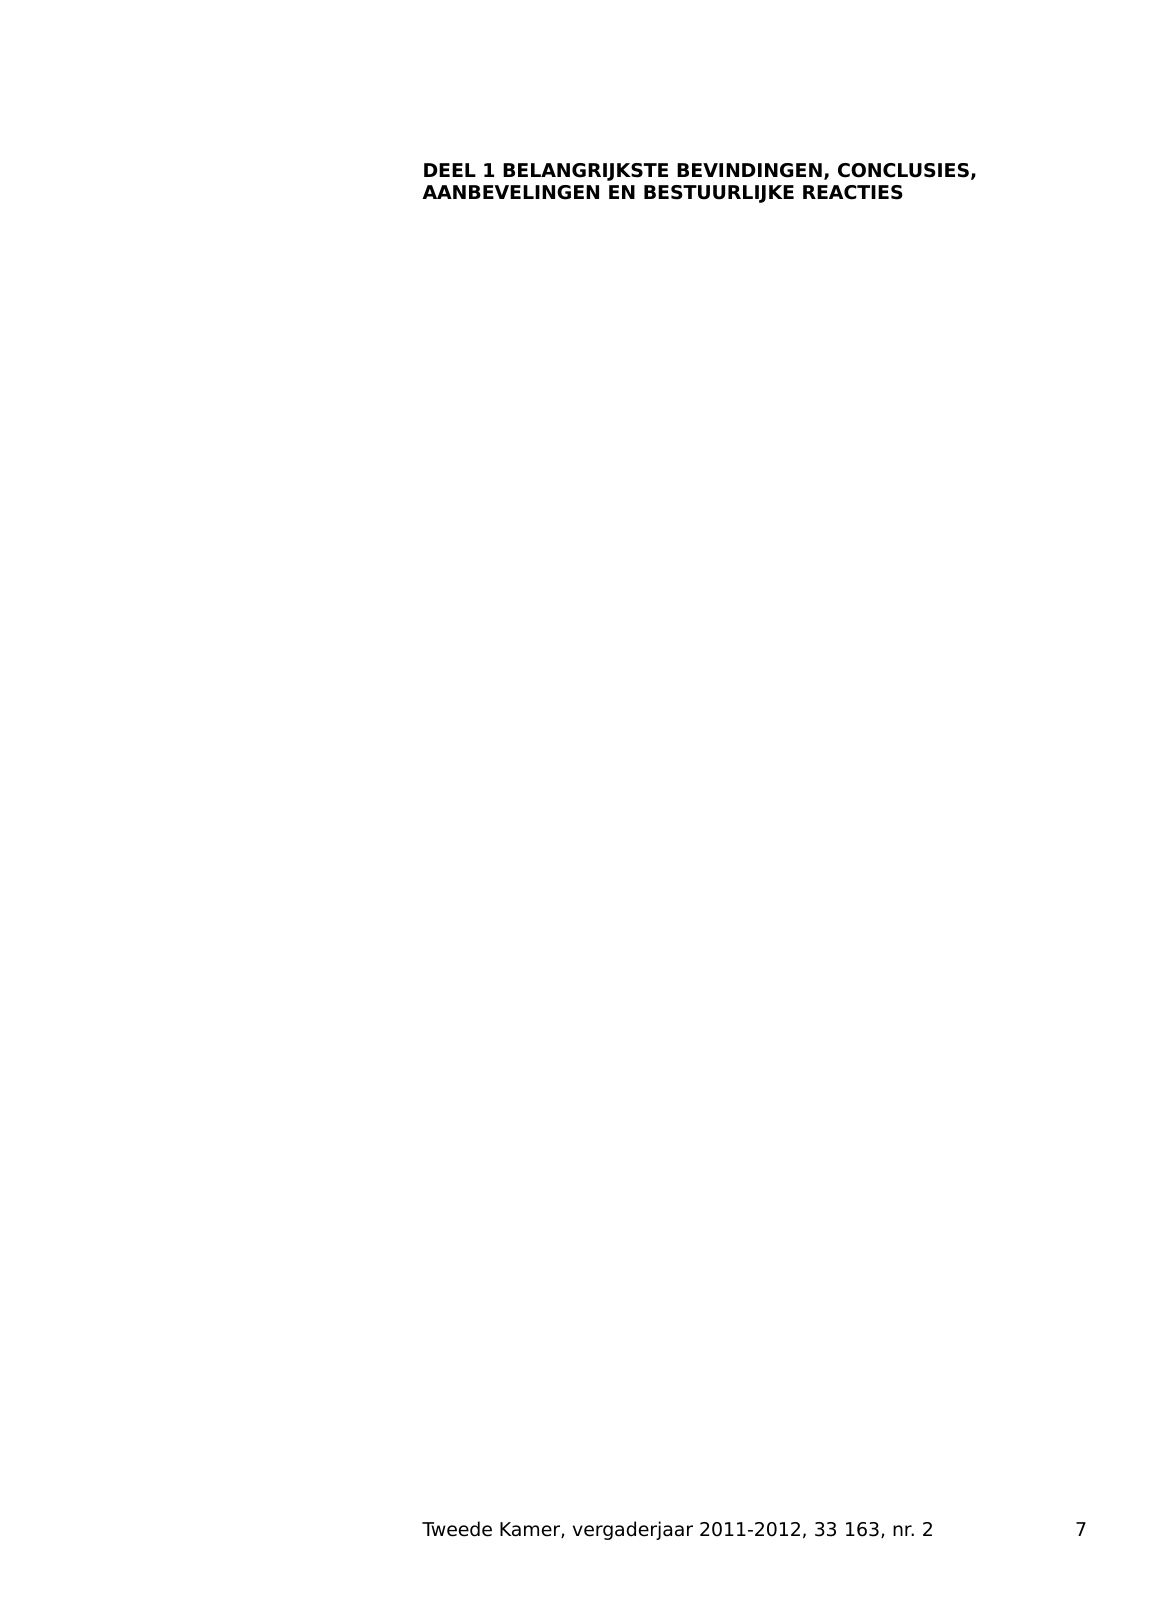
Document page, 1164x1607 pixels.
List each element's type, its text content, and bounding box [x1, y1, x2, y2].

subtitle DEEL 1 BELANGRIJKSTE BEVINDINGEN, CONCLUSIES, AANBEVELINGEN EN BESTUURLIJKE REACTIES [422, 160, 1087, 204]
